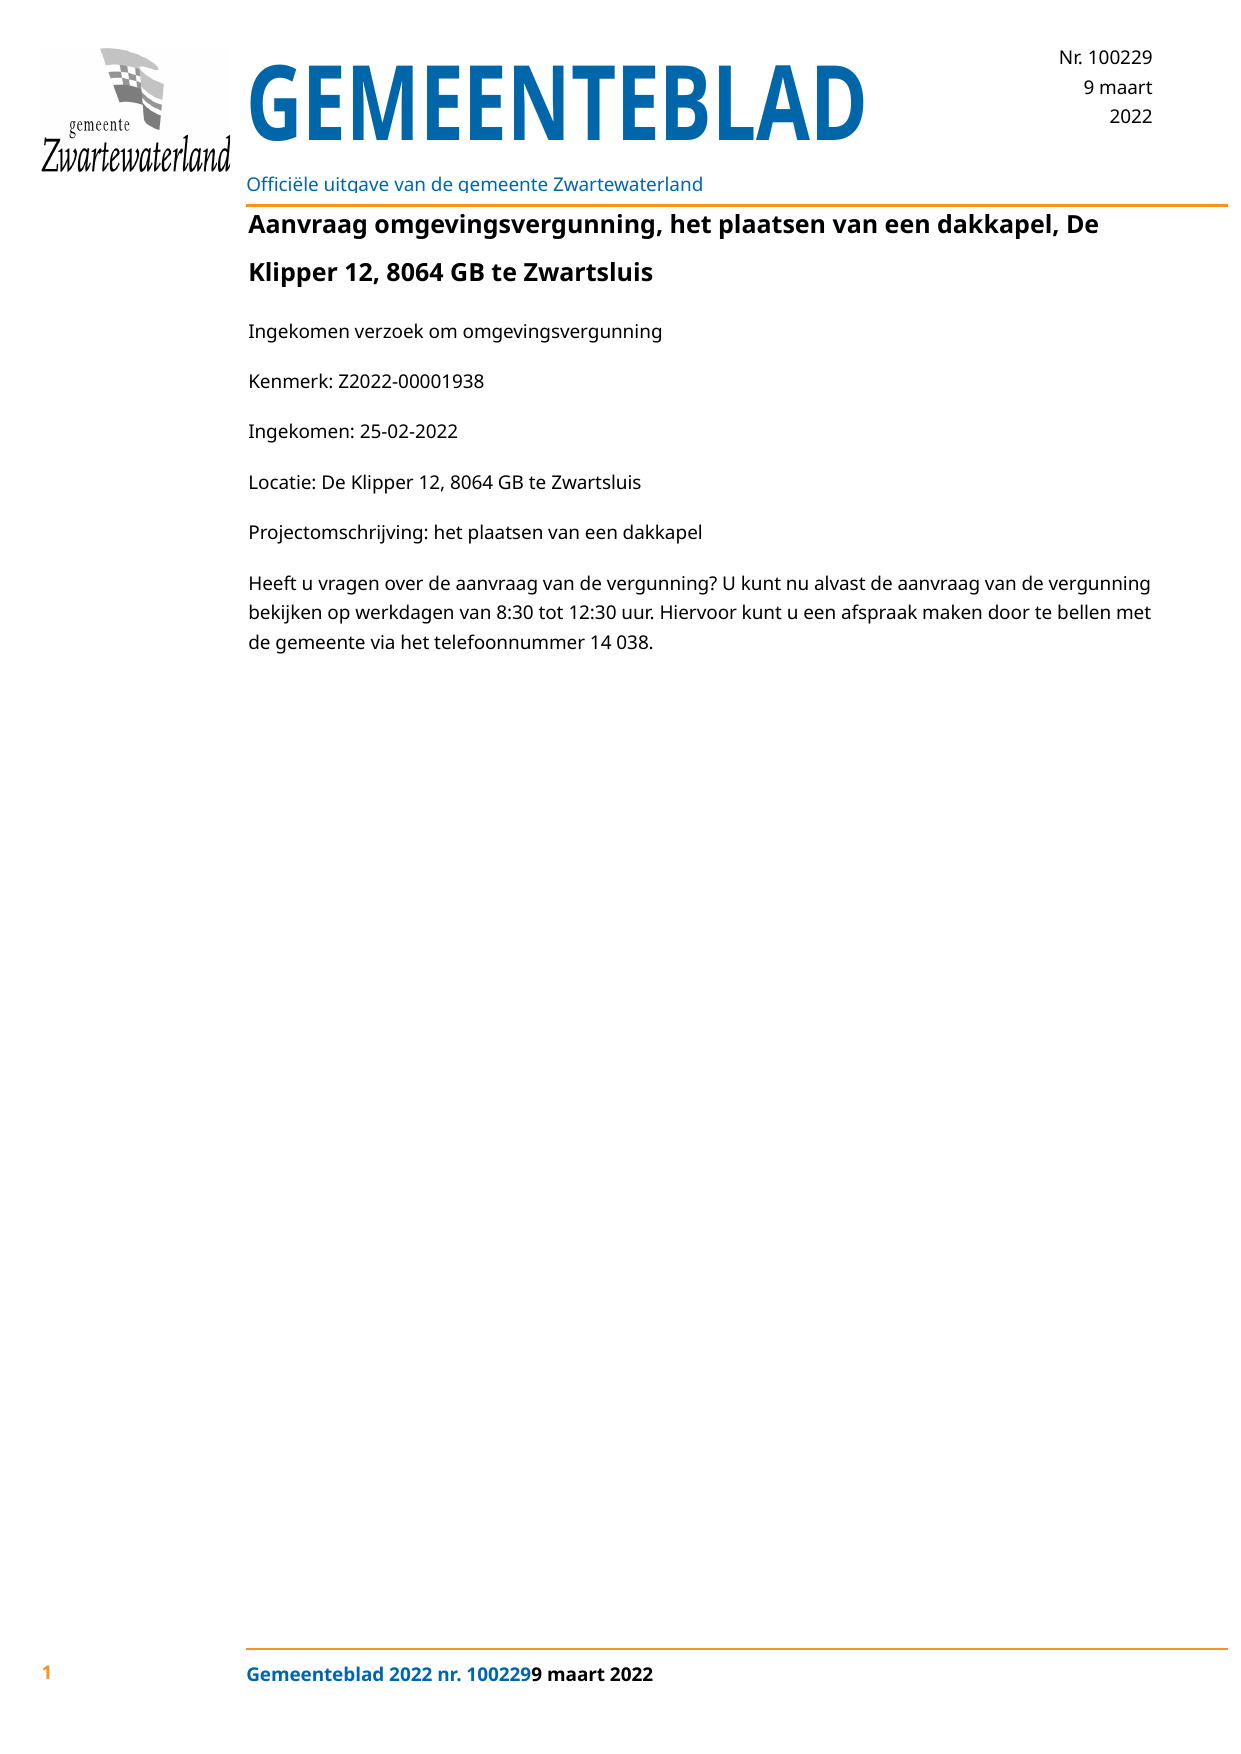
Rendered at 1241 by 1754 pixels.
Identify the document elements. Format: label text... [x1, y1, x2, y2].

text Aanvraag omgevingsvergunning, het plaatsen van een dakkapel, De Klipper 12, 8064 GB te Zwartsluis [248, 207, 1152, 288]
text Ingekomen verzoek om omgevingsvergunning [248, 318, 1152, 344]
text Heeft u vragen over de aanvraag van de vergunning? U kunt nu alvast de aanvraag van de vergunning bekijken op werkdagen van 8:30 tot 12:30 uur. Hiervoor kunt u een afspraak maken door te bellen met de gemeente via het telefoonnummer 14 038. [248, 570, 1152, 655]
text Locatie: De Klipper 12, 8064 GB te Zwartsluis [248, 469, 1152, 495]
text Kenmerk: Z2022-00001938 [248, 368, 1152, 394]
picture [41, 47, 231, 172]
text Projectomschrijving: het plaatsen van een dakkapel [248, 519, 1152, 545]
text Ingekomen: 25-02-2022 [248, 419, 1152, 444]
